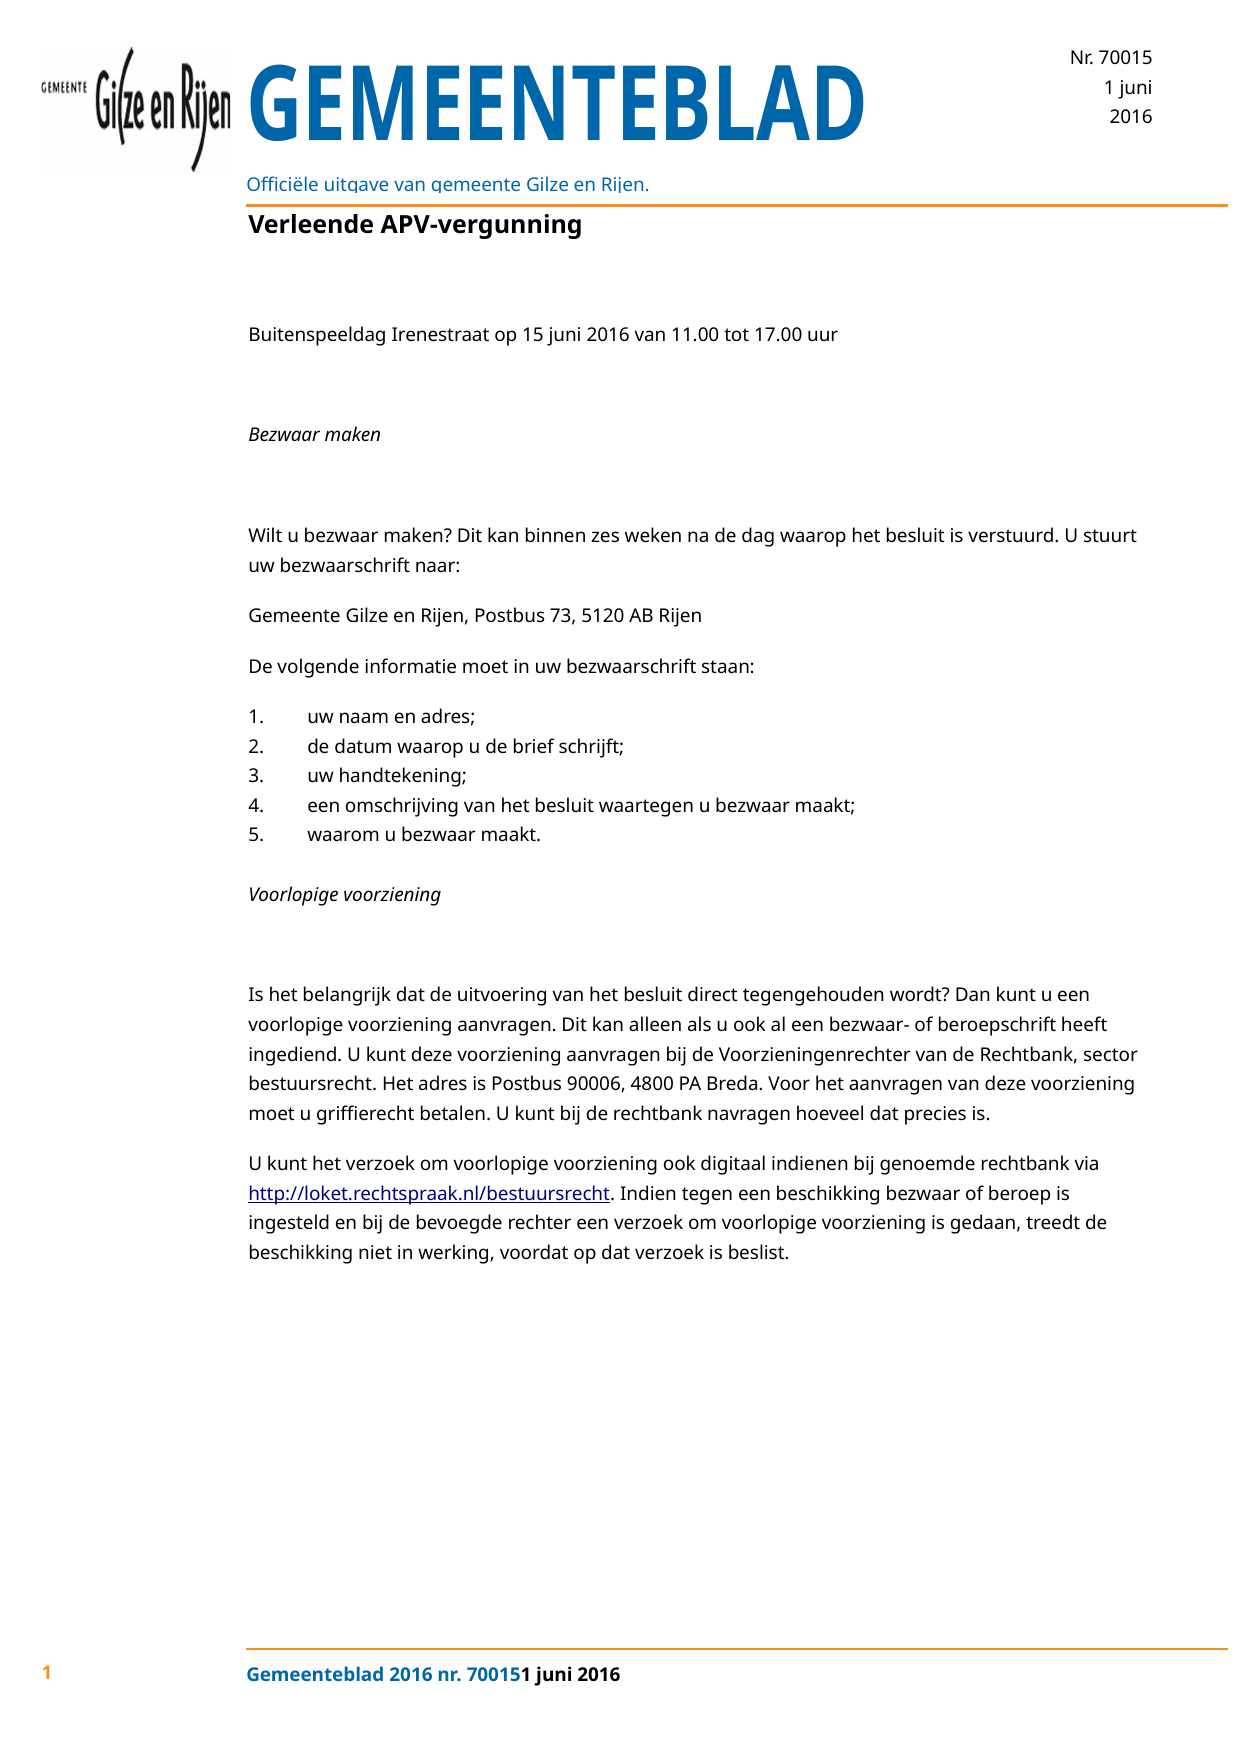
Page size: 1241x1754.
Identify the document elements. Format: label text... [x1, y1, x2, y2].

text De volgende informatie moet in uw bezwaarschrift staan: [248, 653, 1152, 678]
text Buitenspeeldag Irenestraat op 15 juni 2016 van 11.00 tot 17.00 uur [248, 321, 1152, 346]
list de datum waarop u de brief schrijft; [248, 733, 1152, 758]
list waarom u bezwaar maakt. [248, 822, 1152, 847]
text Verleende APV-vergunning [248, 207, 1152, 241]
text Is het belangrijk dat de uitvoering van het besluit direct tegengehouden wordt? Dan kunt u een voorlopige voorziening aanvragen. Dit kan alleen als u ook al een bezwaar- of beroepschrift heeft ingediend. U kunt deze voorziening aanvragen bij de Voorzieningenrechter van de Rechtbank, sector bestuursrecht. Het adres is Postbus 90006, 4800 PA Breda. Voor het aanvragen van deze voorziening moet u griffierecht betalen. U kunt bij de rechtbank navragen hoeveel dat precies is. [248, 982, 1152, 1126]
text Gemeente Gilze en Rijen, Postbus 73, 5120 AB Rijen [248, 602, 1152, 628]
text Voorlopige voorziening [248, 881, 1152, 906]
text Bezwaar maken [248, 422, 1152, 447]
picture [41, 47, 231, 172]
list uw naam en adres; [248, 703, 1152, 729]
text U kunt het verzoek om voorlopige voorziening ook digitaal indienen bij genoemde rechtbank via http://loket.rechtspraak.nl/bestuursrecht. Indien tegen een beschikking bezwaar of beroep is ingesteld en bij de bevoegde rechter een verzoek om voorlopige voorziening is gedaan, treedt de beschikking niet in werking, voordat op dat verzoek is beslist. [248, 1150, 1152, 1265]
list uw handtekening; [248, 762, 1152, 788]
list een omschrijving van het besluit waartegen u bezwaar maakt; [248, 792, 1152, 818]
text Wilt u bezwaar maken? Dit kan binnen zes weken na de dag waarop het besluit is verstuurd. U stuurt uw bezwaarschrift naar: [248, 522, 1152, 578]
